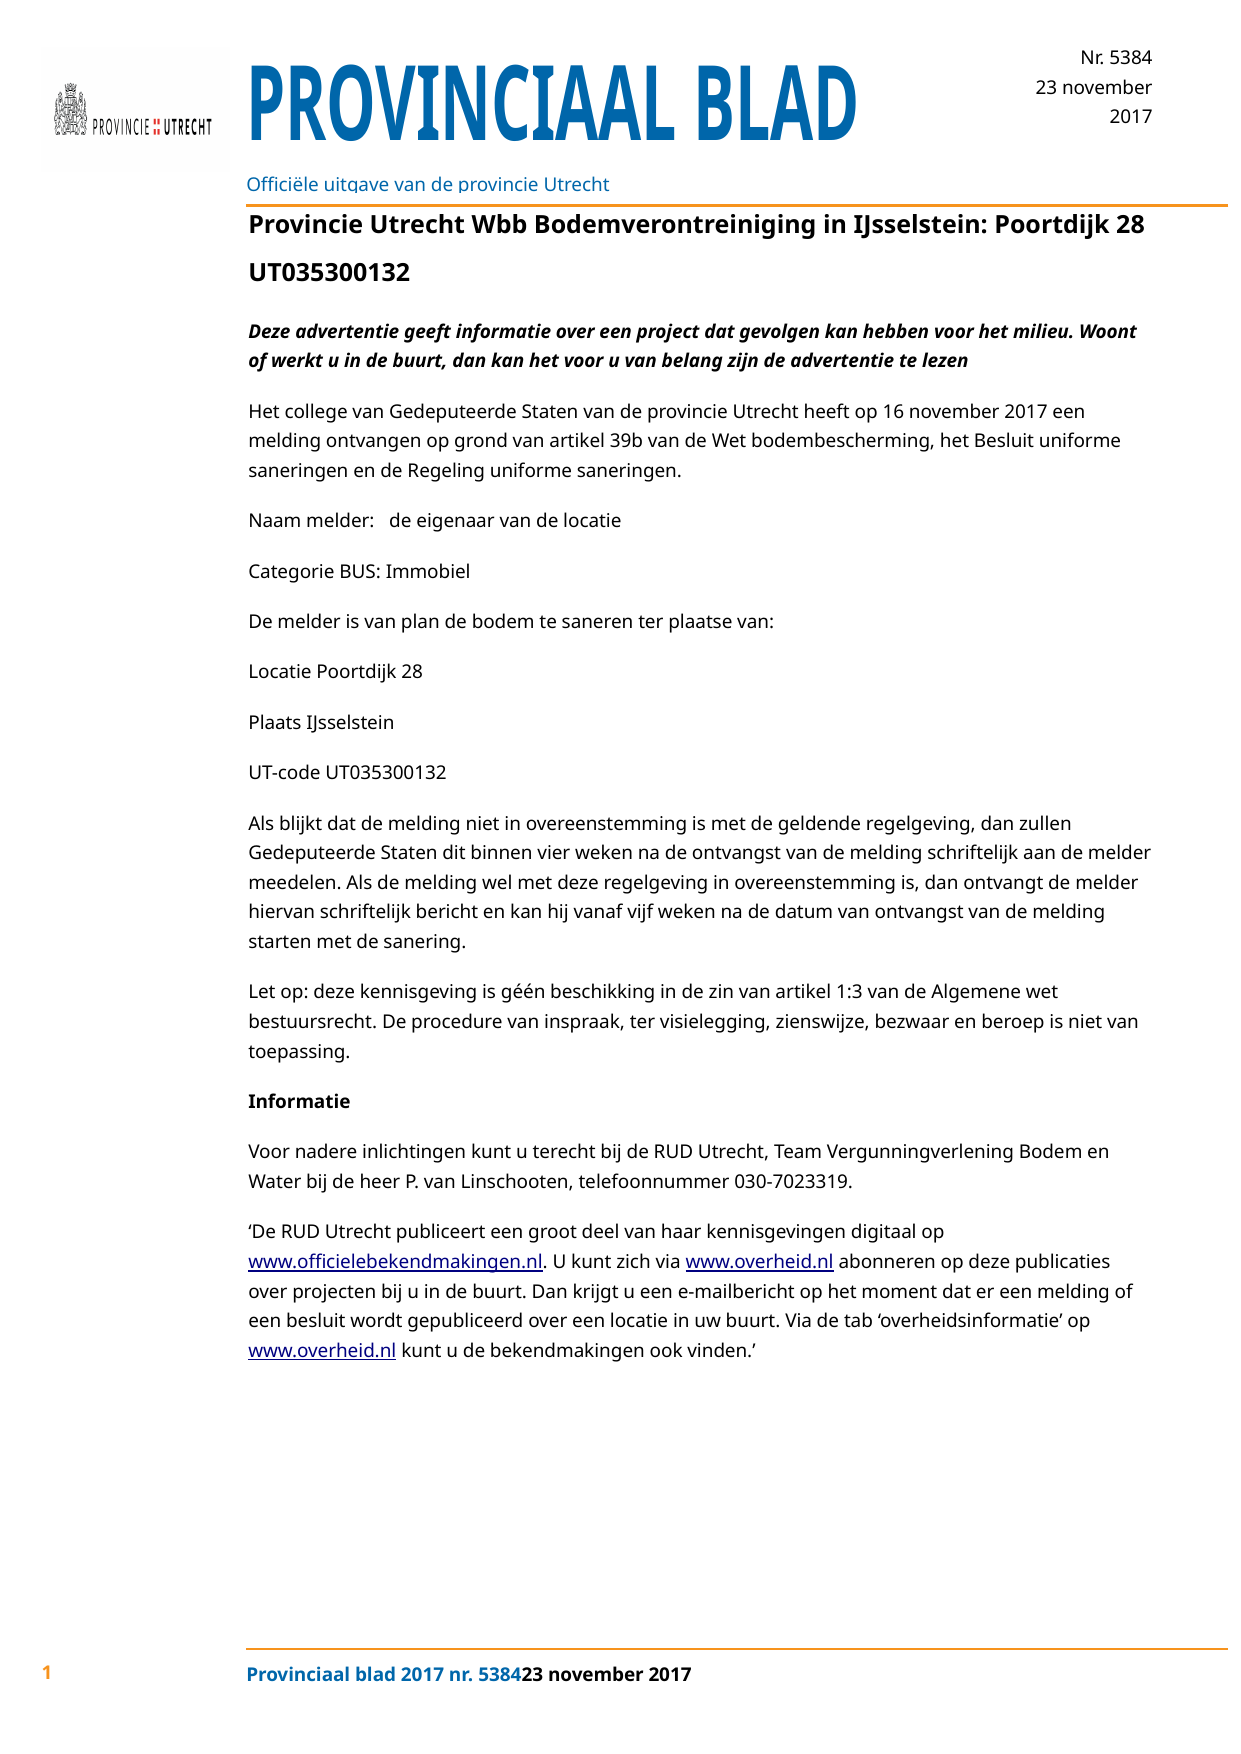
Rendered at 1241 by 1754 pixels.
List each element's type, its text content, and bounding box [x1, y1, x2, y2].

text Deze advertentie geeft informatie over een project dat gevolgen kan hebben voor het milieu. Woont of werkt u in de buurt, dan kan het voor u van belang zijn de advertentie te lezen [248, 318, 1152, 373]
text Het college van Gedeputeerde Staten van de provincie Utrecht heeft op 16 november 2017 een melding ontvangen op grond van artikel 39b van de Wet bodembescherming, het Besluit uniforme saneringen en de Regeling uniforme saneringen. [248, 398, 1152, 483]
text Als blijkt dat de melding niet in overeenstemming is met de geldende regelgeving, dan zullen Gedeputeerde Staten dit binnen vier weken na de ontvangst van de melding schriftelijk aan de melder meedelen. Als de melding wel met deze regelgeving in overeenstemming is, dan ontvangt de melder hiervan schriftelijk bericht en kan hij vanaf vijf weken na de datum van ontvangst van de melding starten met de sanering. [248, 810, 1152, 954]
text UT-code UT035300132 [248, 759, 1152, 785]
text Categorie BUS: Immobiel [248, 558, 1152, 584]
text ‘De RUD Utrecht publiceert een groot deel van haar kennisgevingen digitaal op www.officielebekendmakingen.nl. U kunt zich via www.overheid.nl abonneren op deze publicaties over projecten bij u in de buurt. Dan krijgt u een e-mailbericht op het moment dat er een melding of een besluit wordt gepubliceerd over een locatie in uw buurt. Via de tab ‘overheidsinformatie’ op www.overheid.nl kunt u de bekendmakingen ook vinden.’ [248, 1219, 1152, 1363]
text Let op: deze kennisgeving is géén beschikking in de zin van artikel 1:3 van de Algemene wet bestuursrecht. De procedure van inspraak, ter visielegging, zienswijze, bezwaar en beroep is niet van toepassing. [248, 979, 1152, 1064]
text Naam melder: de eigenaar van de locatie [248, 507, 1152, 533]
text Informatie [248, 1088, 1152, 1114]
picture [41, 47, 231, 172]
text Plaats IJsselstein [248, 709, 1152, 735]
text De melder is van plan de bodem te saneren ter plaatse van: [248, 608, 1152, 634]
text Provincie Utrecht Wbb Bodemverontreiniging in IJsselstein: Poortdijk 28 UT035300132 [248, 207, 1152, 288]
text Voor nadere inlichtingen kunt u terecht bij de RUD Utrecht, Team Vergunningverlening Bodem en Water bij de heer P. van Linschooten, telefoonnummer 030-7023319. [248, 1139, 1152, 1194]
text Locatie Poortdijk 28 [248, 659, 1152, 684]
